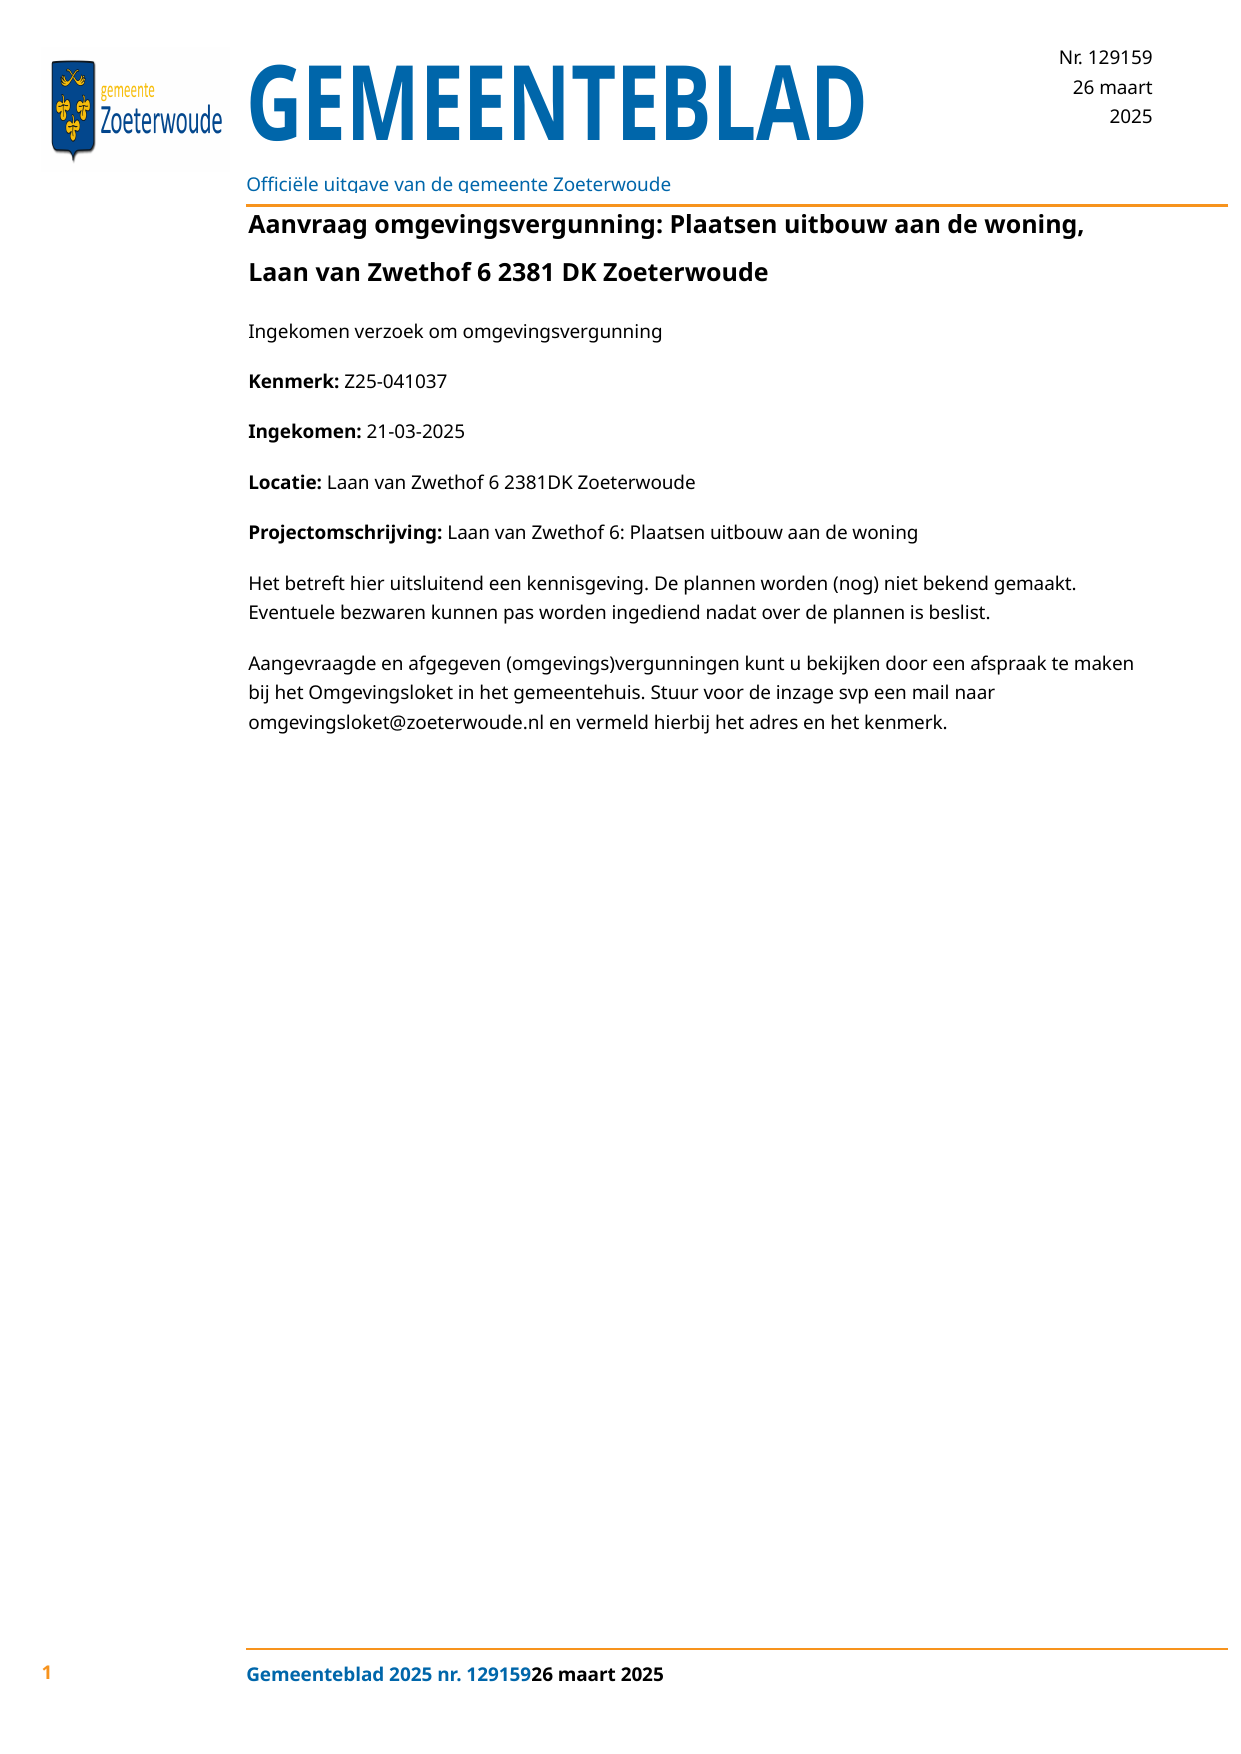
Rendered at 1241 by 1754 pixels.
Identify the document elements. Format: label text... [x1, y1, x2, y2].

text Het betreft hier uitsluitend een kennisgeving. De plannen worden (nog) niet bekend gemaakt. Eventuele bezwaren kunnen pas worden ingediend nadat over de plannen is beslist. [248, 570, 1152, 625]
text Aanvraag omgevingsvergunning: Plaatsen uitbouw aan de woning, Laan van Zwethof 6 2381 DK Zoeterwoude [248, 207, 1152, 288]
text Aangevraagde en afgegeven (omgevings)vergunningen kunt u bekijken door een afspraak te maken bij het Omgevingsloket in het gemeentehuis. Stuur voor de inzage svp een mail naar omgevingsloket@zoeterwoude.nl en vermeld hierbij het adres en het kenmerk. [248, 650, 1152, 735]
text Kenmerk: Z25-041037 [248, 368, 1152, 394]
text Ingekomen verzoek om omgevingsvergunning [248, 318, 1152, 344]
picture [41, 47, 231, 172]
text Locatie: Laan van Zwethof 6 2381DK Zoeterwoude [248, 469, 1152, 495]
text Ingekomen: 21-03-2025 [248, 419, 1152, 444]
text Projectomschrijving: Laan van Zwethof 6: Plaatsen uitbouw aan de woning [248, 519, 1152, 545]
